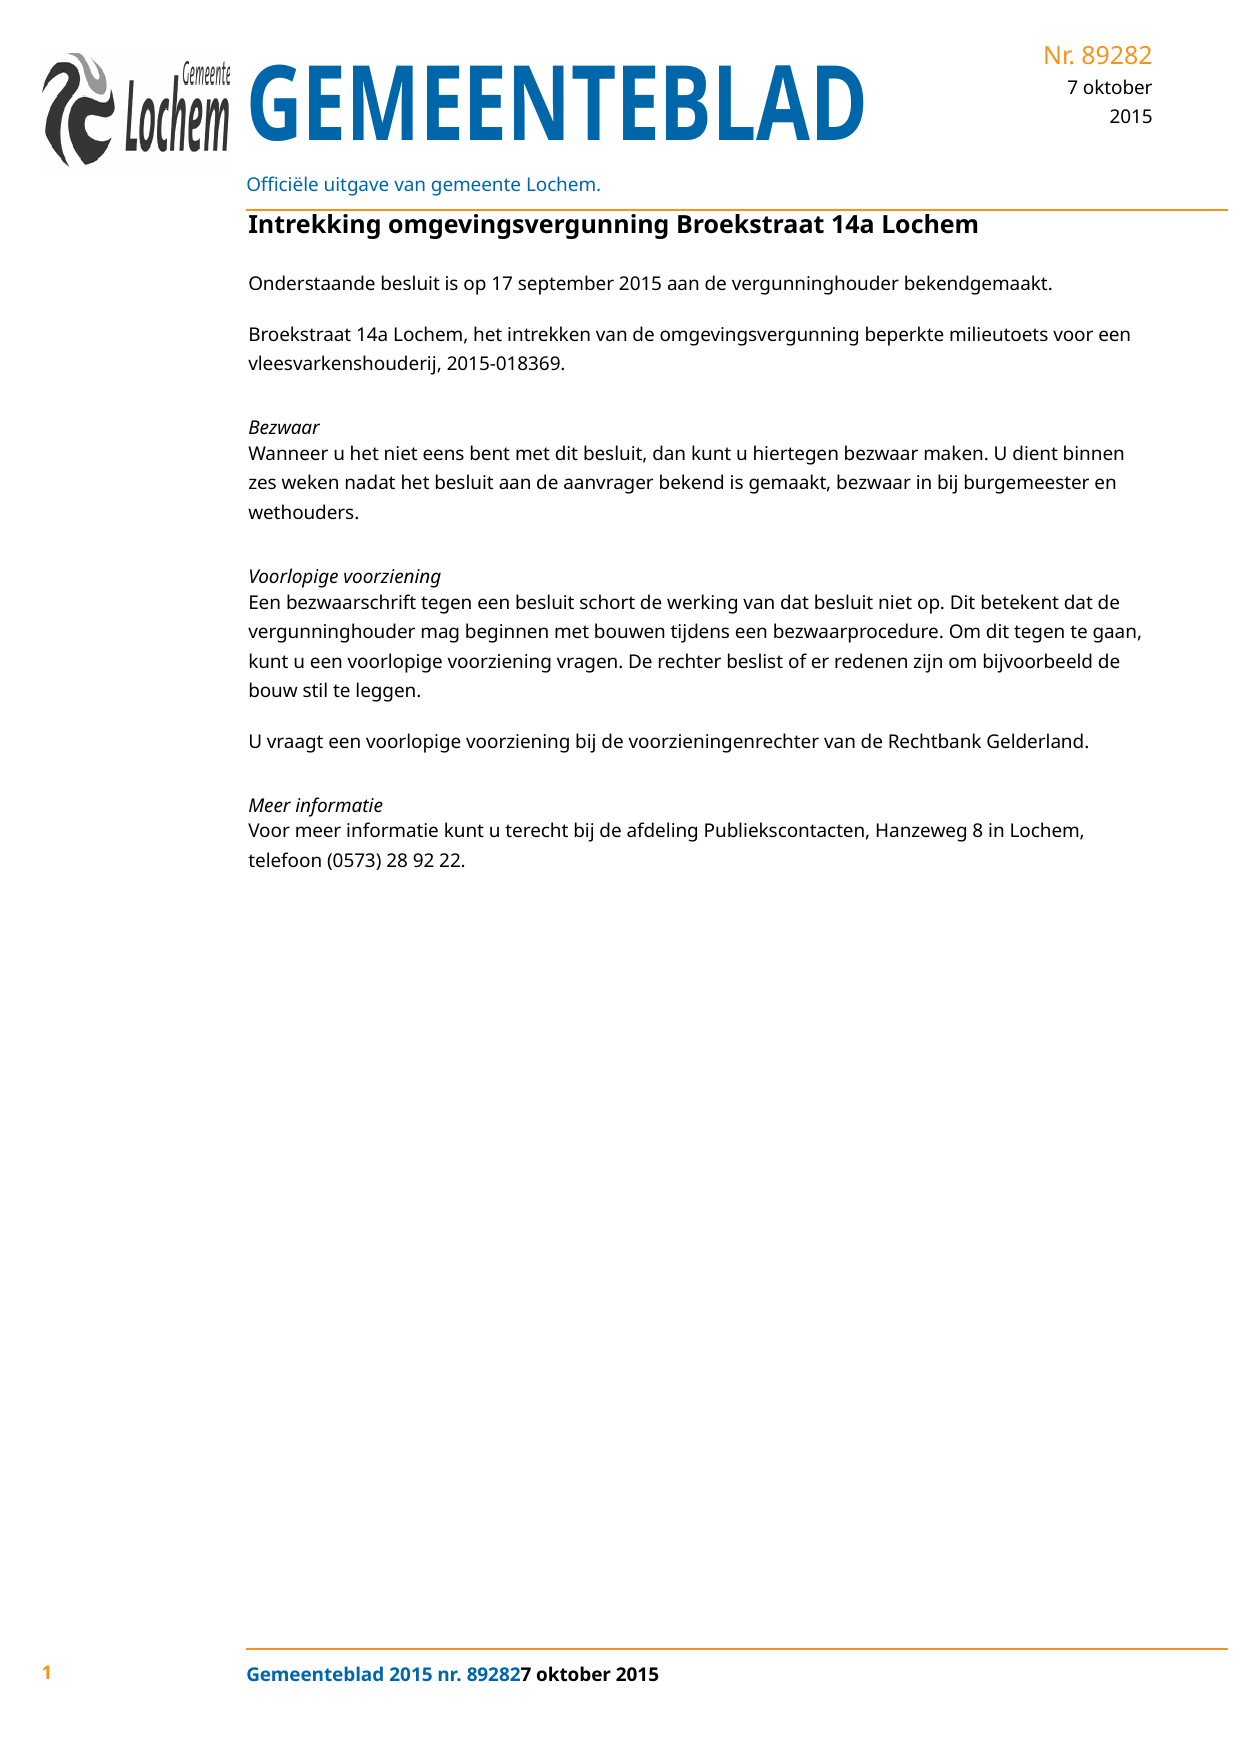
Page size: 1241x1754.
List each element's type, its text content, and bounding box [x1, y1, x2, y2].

text Broekstraat 14a Lochem, het intrekken van de omgevingsvergunning beperkte milieutoets voor een vleesvarkenshouderij, 2015-018369. [248, 321, 1152, 376]
text Intrekking omgevingsvergunning Broekstraat 14a Lochem [248, 211, 1152, 241]
text U vraagt een voorlopige voorziening bij de voorzieningenrechter van de Rechtbank Gelderland. [248, 728, 1152, 754]
text Wanneer u het niet eens bent met dit besluit, dan kunt u hiertegen bezwaar maken. U dient binnen zes weken nadat het besluit aan de aanvrager bekend is gemaakt, bezwaar in bij burgemeester en wethouders. [248, 440, 1152, 525]
text Voorlopige voorziening [248, 563, 1152, 589]
text Onderstaande besluit is op 17 september 2015 aan de vergunninghouder bekendgemaakt. [248, 270, 1152, 296]
text Meer informatie [248, 792, 1152, 818]
text Een bezwaarschrift tegen een besluit schort de werking van dat besluit niet op. Dit betekent dat de vergunninghouder mag beginnen met bouwen tijdens een bezwaarprocedure. Om dit tegen te gaan, kunt u een voorlopige voorziening vragen. De rechter beslist of er redenen zijn om bijvoorbeeld de bouw stil te leggen. [248, 589, 1152, 703]
text Voor meer informatie kunt u terecht bij de afdeling Publiekscontacten, Hanzeweg 8 in Lochem, telefoon (0573) 28 92 22. [248, 818, 1152, 873]
picture [41, 47, 231, 172]
text Bezwaar [248, 414, 1152, 440]
